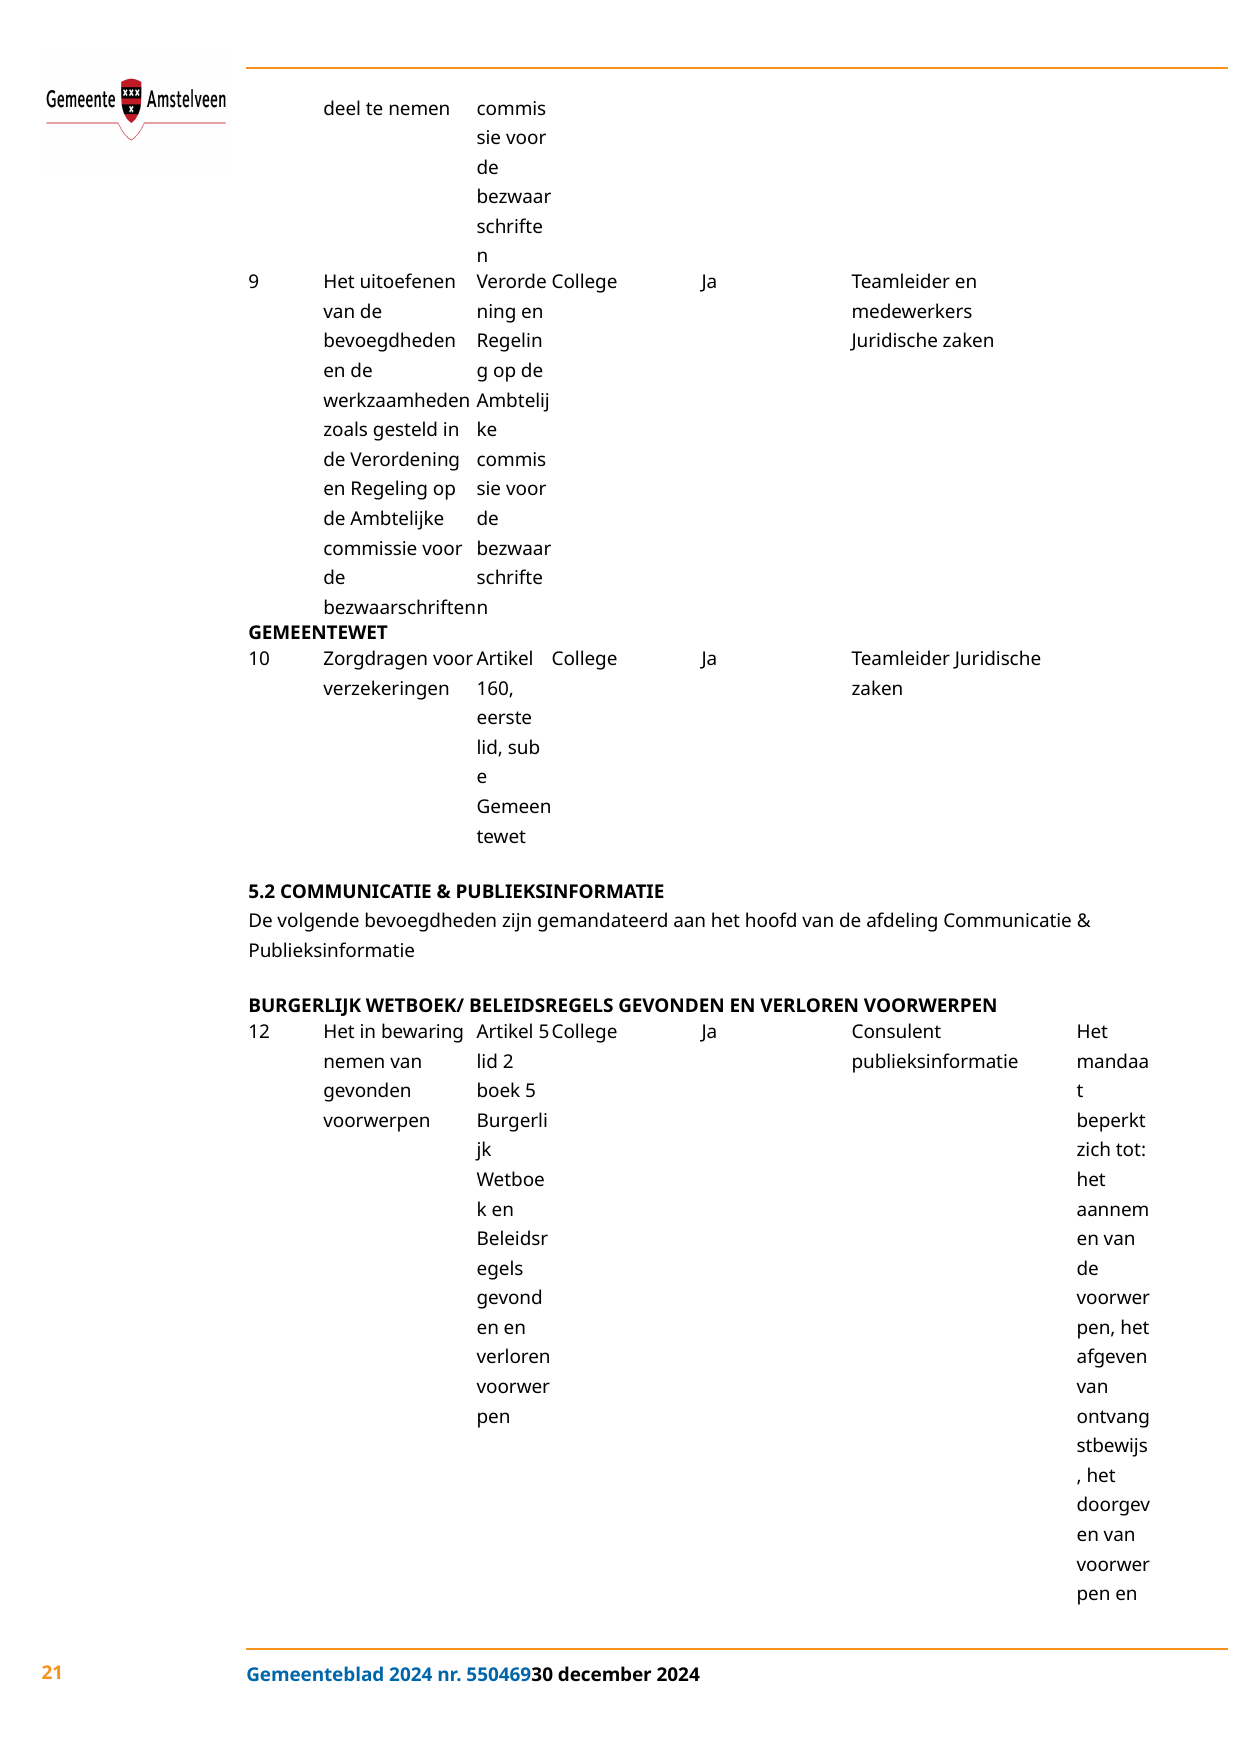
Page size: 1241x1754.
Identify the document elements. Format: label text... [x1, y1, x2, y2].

table_cell GEMEENTEWET [248, 620, 1152, 645]
table_cell Ja [701, 645, 851, 848]
table_cell Consulent publieksinformatie [851, 1018, 1076, 1606]
table_cell [1076, 95, 1152, 268]
table_cell 9 [248, 269, 323, 619]
table_cell Zorgdragen voor verzekeringen [323, 645, 476, 848]
table_cell [248, 95, 323, 268]
table_cell College [551, 645, 701, 848]
table_cell Teamleider Juridische zaken [851, 645, 1076, 848]
table_cell Het uitoefenen van de bevoegdheden en de werkzaamheden zoals gesteld in de Verordening en Regeling op de Ambtelijke commissie voor de bezwaarschriften [323, 269, 476, 619]
picture [41, 47, 231, 172]
table_cell 10 [248, 645, 323, 848]
table_cell Verordening en Regeling op de Ambtelijke commissie voor de bezwaarschriften [476, 269, 551, 619]
table_cell [551, 95, 701, 268]
table_cell Teamleider en medewerkers Juridische zaken [851, 269, 1076, 619]
table_cell Ja [701, 1018, 851, 1606]
table_cell commissie voor de bezwaarschriften [476, 95, 551, 268]
table_cell Artikel 5 lid 2 boek 5 Burgerlijk Wetboek en Beleidsregels gevonden en verloren voorwerpen [476, 1018, 551, 1606]
table_cell College [551, 269, 701, 619]
table_cell deel te nemen [323, 95, 476, 268]
table_cell College [551, 1018, 701, 1606]
table_cell Het mandaat beperkt zich tot: het aannemen van de voorwerpen, het afgeven van ontvangstbewijs, het doorgeven van voorwerpen en [1076, 1018, 1152, 1606]
table_cell 12 [248, 1018, 323, 1606]
table_cell Het in bewaring nemen van gevonden voorwerpen [323, 1018, 476, 1606]
table_cell Artikel 160, eerste lid, sub e Gemeentewet [476, 645, 551, 848]
table_cell [1076, 269, 1152, 619]
table_cell [1076, 645, 1152, 848]
table_cell [851, 95, 1076, 268]
table_cell Ja [701, 269, 851, 619]
table_cell BURGERLIJK WETBOEK/ BELEIDSREGELS GEVONDEN EN VERLOREN VOORWERPEN [248, 993, 1152, 1018]
table_cell 5.2 COMMUNICATIE & PUBLIEKSINFORMATIE De volgende bevoegdheden zijn gemandateerd aan het hoofd van de afdeling Communicatie & Publieksinformatie [248, 849, 1152, 993]
table_cell [701, 95, 851, 268]
